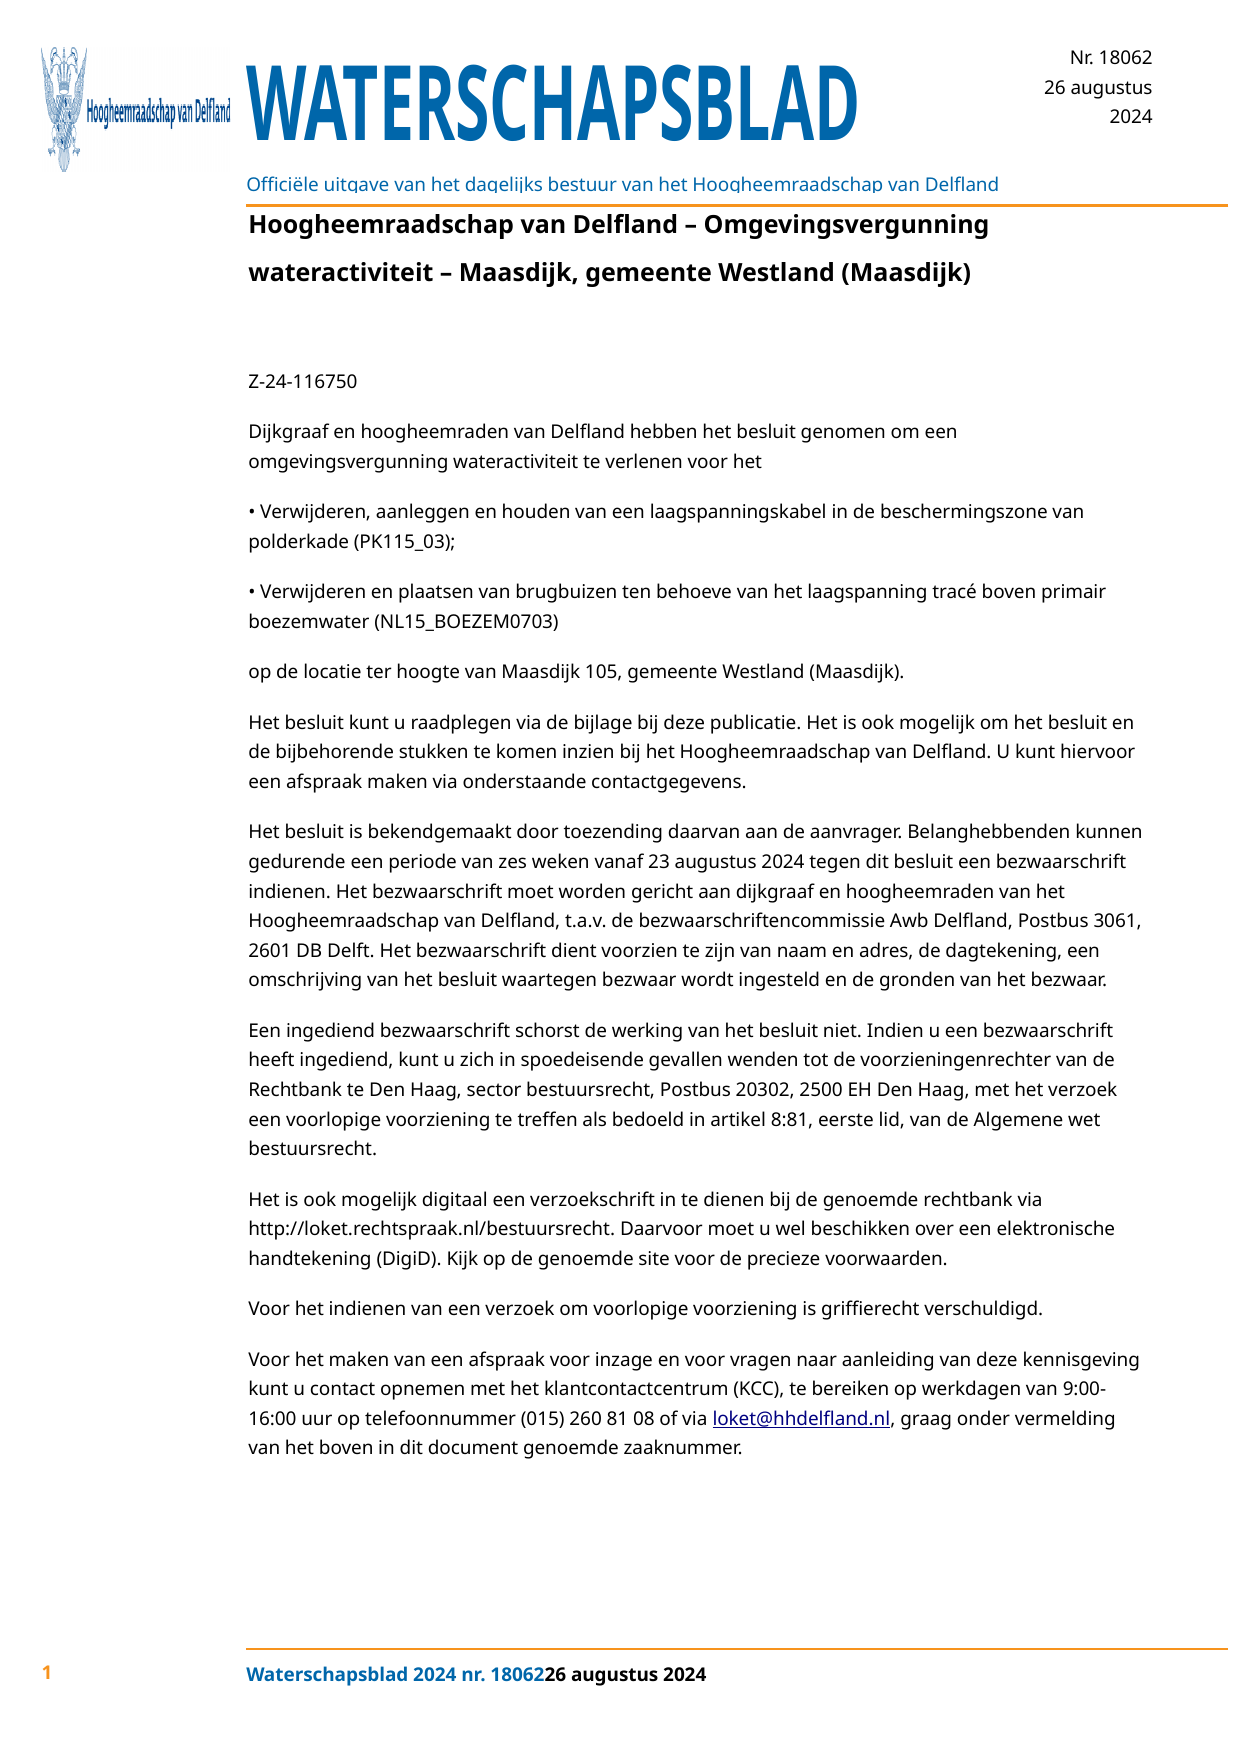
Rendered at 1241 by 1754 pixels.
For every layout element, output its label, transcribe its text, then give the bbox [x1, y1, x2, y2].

text Het besluit kunt u raadplegen via de bijlage bij deze publicatie. Het is ook mogelijk om het besluit en de bijbehorende stukken te komen inzien bij het Hoogheemraadschap van Delfland. U kunt hiervoor een afspraak maken via onderstaande contactgegevens. [248, 709, 1152, 794]
text • Verwijderen en plaatsen van brugbuizen ten behoeve van het laagspanning tracé boven primair boezemwater (NL15_BOEZEM0703) [248, 579, 1152, 634]
text Voor het indienen van een verzoek om voorlopige voorziening is griffierecht verschuldigd. [248, 1295, 1152, 1321]
text Dijkgraaf en hoogheemraden van Delfland hebben het besluit genomen om een omgevingsvergunning wateractiviteit te verlenen voor het [248, 419, 1152, 474]
text op de locatie ter hoogte van Maasdijk 105, gemeente Westland (Maasdijk). [248, 659, 1152, 684]
picture [41, 47, 231, 172]
text Z-24-116750 [248, 368, 1152, 394]
text Een ingediend bezwaarschrift schorst de werking van het besluit niet. Indien u een bezwaarschrift heeft ingediend, kunt u zich in spoedeisende gevallen wenden tot de voorzieningenrechter van de Rechtbank te Den Haag, sector bestuursrecht, Postbus 20302, 2500 EH Den Haag, met het verzoek een voorlopige voorziening te treffen als bedoeld in artikel 8:81, eerste lid, van de Algemene wet bestuursrecht. [248, 1017, 1152, 1161]
text • Verwijderen, aanleggen en houden van een laagspanningskabel in de beschermingszone van polderkade (PK115_03); [248, 499, 1152, 554]
text Het is ook mogelijk digitaal een verzoekschrift in te dienen bij de genoemde rechtbank via http://loket.rechtspraak.nl/bestuursrecht. Daarvoor moet u wel beschikken over een elektronische handtekening (DigiD). Kijk op de genoemde site voor de precieze voorwaarden. [248, 1186, 1152, 1271]
text Voor het maken van een afspraak voor inzage en voor vragen naar aanleiding van deze kennisgeving kunt u contact opnemen met het klantcontactcentrum (KCC), te bereiken op werkdagen van 9:00-16:00 uur op telefoonnummer (015) 260 81 08 of via loket@hhdelfland.nl, graag onder vermelding van het boven in dit document genoemde zaaknummer. [248, 1346, 1152, 1460]
text Hoogheemraadschap van Delfland – Omgevingsvergunning wateractiviteit – Maasdijk, gemeente Westland (Maasdijk) [248, 207, 1152, 288]
text Het besluit is bekendgemaakt door toezending daarvan aan de aanvrager. Belanghebbenden kunnen gedurende een periode van zes weken vanaf 23 augustus 2024 tegen dit besluit een bezwaarschrift indienen. Het bezwaarschrift moet worden gericht aan dijkgraaf en hoogheemraden van het Hoogheemraadschap van Delfland, t.a.v. de bezwaarschriftencommissie Awb Delfland, Postbus 3061, 2601 DB Delft. Het bezwaarschrift dient voorzien te zijn van naam en adres, de dagtekening, een omschrijving van het besluit waartegen bezwaar wordt ingesteld en de gronden van het bezwaar. [248, 819, 1152, 992]
